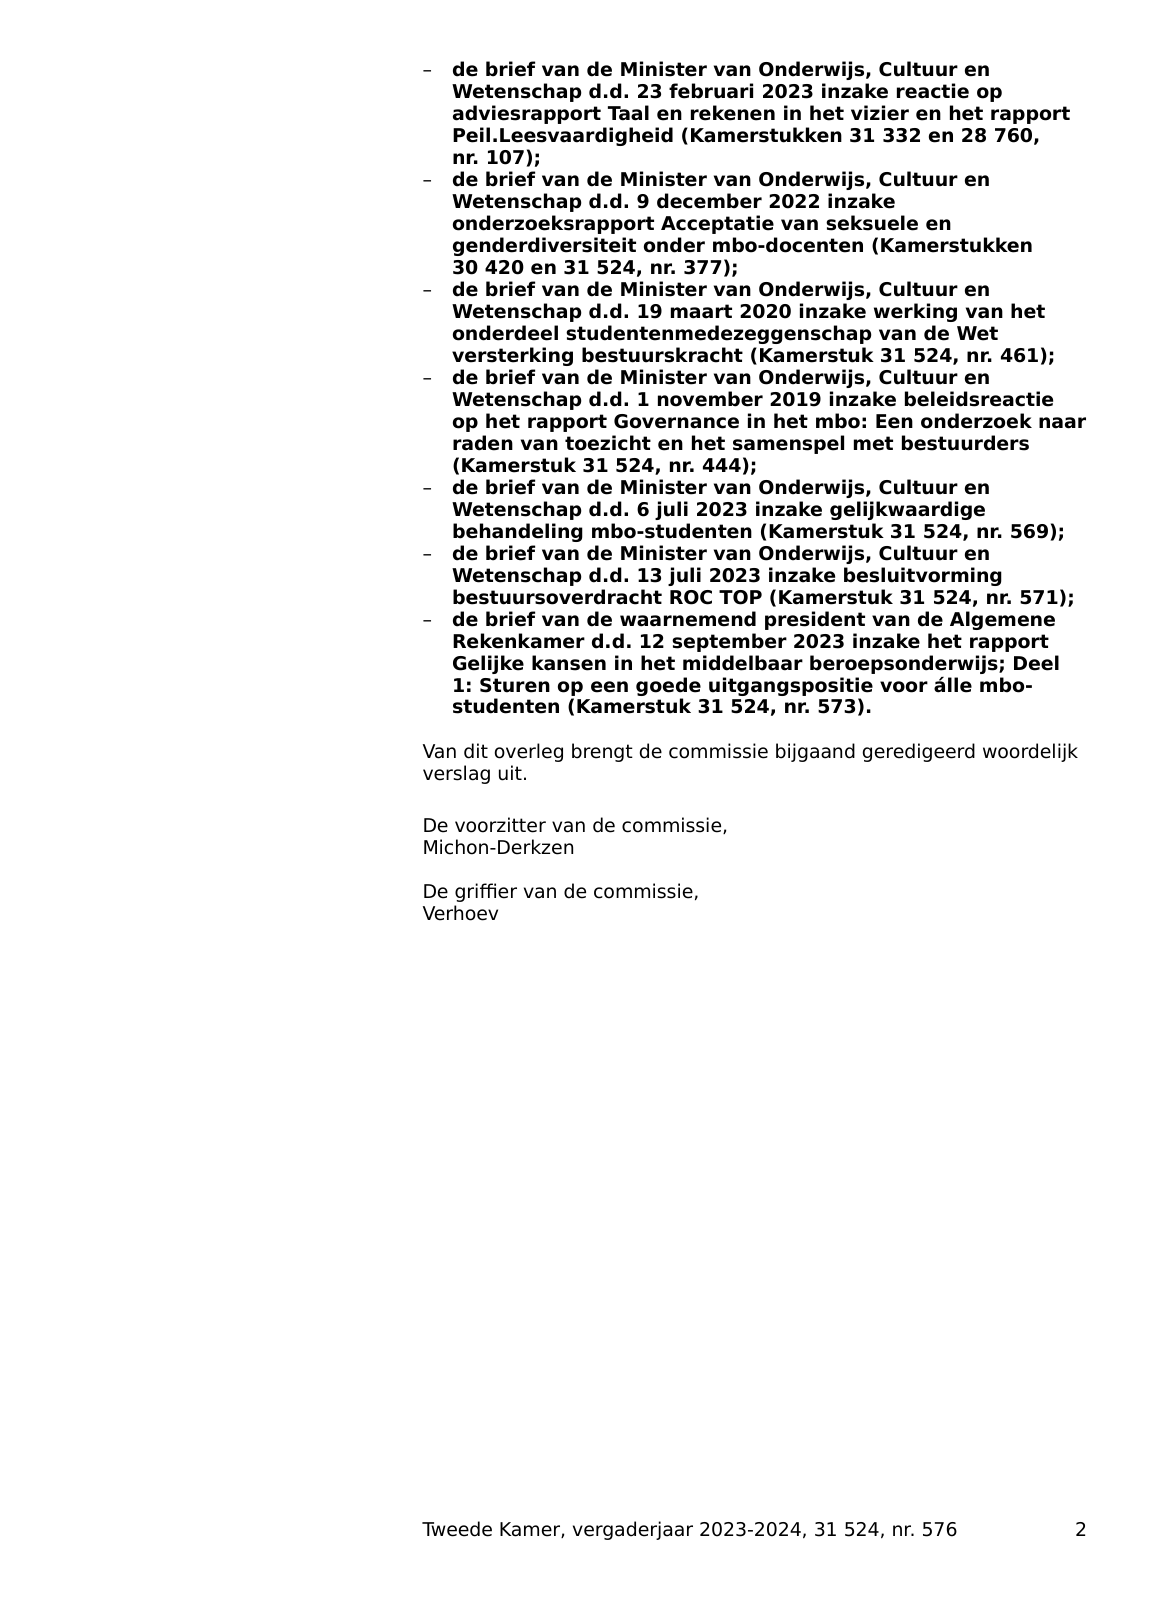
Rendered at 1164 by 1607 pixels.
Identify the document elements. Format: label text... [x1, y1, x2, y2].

text De griffier van de commissie, Verhoev [422, 881, 1087, 925]
text – de brief van de Minister van Onderwijs, Cultuur en Wetenschap d.d. 23 februari 2023 inzake reactie op adviesrapport Taal en rekenen in het vizier en het rapport Peil.Leesvaardigheid (Kamerstukken 31 332 en 28 760, nr. 107); [422, 59, 1087, 169]
text – de brief van de Minister van Onderwijs, Cultuur en Wetenschap d.d. 6 juli 2023 inzake gelijkwaardige behandeling mbo-studenten (Kamerstuk 31 524, nr. 569); [422, 477, 1087, 543]
text – de brief van de Minister van Onderwijs, Cultuur en Wetenschap d.d. 13 juli 2023 inzake besluitvorming bestuursoverdracht ROC TOP (Kamerstuk 31 524, nr. 571); [422, 543, 1087, 608]
text – de brief van de Minister van Onderwijs, Cultuur en Wetenschap d.d. 9 december 2022 inzake onderzoeksrapport Acceptatie van seksuele en genderdiversiteit onder mbo-docenten (Kamerstukken 30 420 en 31 524, nr. 377); [422, 169, 1087, 279]
text – de brief van de Minister van Onderwijs, Cultuur en Wetenschap d.d. 19 maart 2020 inzake werking van het onderdeel studentenmedezeggenschap van de Wet versterking bestuurskracht (Kamerstuk 31 524, nr. 461); [422, 279, 1087, 367]
text – de brief van de Minister van Onderwijs, Cultuur en Wetenschap d.d. 1 november 2019 inzake beleidsreactie op het rapport Governance in het mbo: Een onderzoek naar raden van toezicht en het samenspel met bestuurders (Kamerstuk 31 524, nr. 444); [422, 367, 1087, 477]
text Van dit overleg brengt de commissie bijgaand geredigeerd woordelijk verslag uit. [422, 741, 1087, 784]
text De voorzitter van de commissie, Michon-Derkzen [422, 814, 1087, 858]
text – de brief van de waarnemend president van de Algemene Rekenkamer d.d. 12 september 2023 inzake het rapport Gelijke kansen in het middelbaar beroepsonderwijs; Deel 1: Sturen op een goede uitgangspositie voor álle mbo-studenten (Kamerstuk 31 524, nr. 573). [422, 608, 1087, 718]
